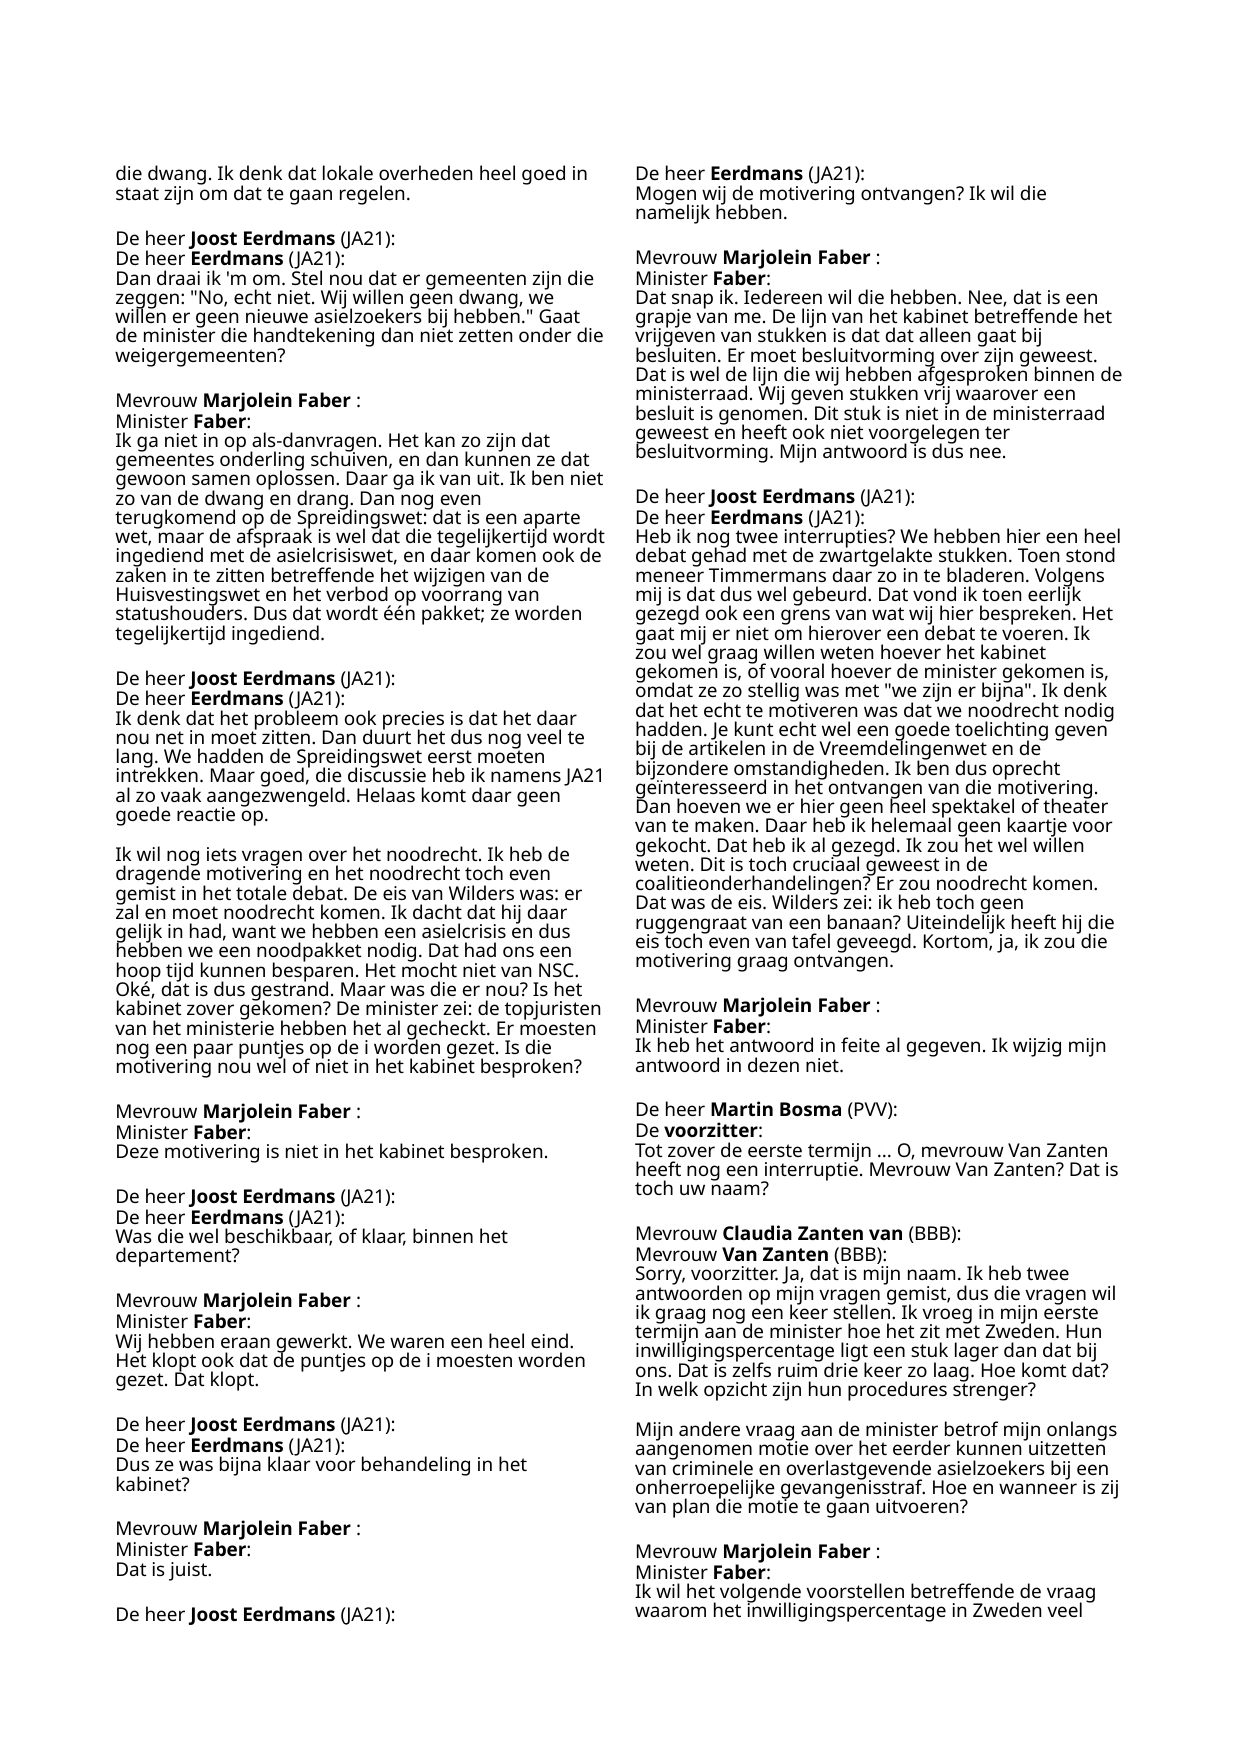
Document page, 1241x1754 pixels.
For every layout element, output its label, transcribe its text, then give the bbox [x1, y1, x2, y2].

text Ik denk dat het probleem ook precies is dat het daar nou net in moet zitten. Dan duurt het dus nog veel te lang. We hadden de Spreidingswet eerst moeten intrekken. Maar goed, die discussie heb ik namens JA21 al zo vaak aangezwengeld. Helaas komt daar geen goede reactie op. [115, 710, 605, 825]
text Sorry, voorzitter. Ja, dat is mijn naam. Ik heb twee antwoorden op mijn vragen gemist, dus die vragen wil ik graag nog een keer stellen. Ik vroeg in mijn eerste termijn aan de minister hoe het zit met Zweden. Hun inwilligingspercentage ligt een stuk lager dan dat bij ons. Dat is zelfs ruim drie keer zo laag. Hoe komt dat? In welk opzicht zijn hun procedures strenger? [635, 1265, 1125, 1400]
text Ik wil nog iets vragen over het noodrecht. Ik heb de dragende motivering en het noodrecht toch even gemist in het totale debat. De eis van Wilders was: er zal en moet noodrecht komen. Ik dacht dat hij daar gelijk in had, want we hebben een asielcrisis en dus hebben we een noodpakket nodig. Dat had ons een hoop tijd kunnen besparen. Het mocht niet van NSC. Oké, dat is dus gestrand. Maar was die er nou? Is het kabinet zover gekomen? De minister zei: de topjuristen van het ministerie hebben het al gecheckt. Er moesten nog een paar puntjes op de i worden gezet. Is die motivering nou wel of niet in het kabinet besproken? [115, 846, 605, 1077]
text Dat snap ik. Iedereen wil die hebben. Nee, dat is een grapje van me. De lijn van het kabinet betreffende het vrijgeven van stukken is dat dat alleen gaat bij besluiten. Er moet besluitvorming over zijn geweest. Dat is wel de lijn die wij hebben afgesproken binnen de ministerraad. Wij geven stukken vrij waarover een besluit is genomen. Dit stuk is niet in de ministerraad geweest en heeft ook niet voorgelegen ter besluitvorming. Mijn antwoord is dus nee. [635, 289, 1125, 462]
text De heer Joost Eerdmans (JA21): [115, 225, 605, 250]
text Heb ik nog twee interrupties? We hebben hier een heel debat gehad met de zwartgelakte stukken. Toen stond meneer Timmermans daar zo in te bladeren. Volgens mij is dat dus wel gebeurd. Dat vond ik toen eerlijk gezegd ook een grens van wat wij hier bespreken. Het gaat mij er niet om hierover een debat te voeren. Ik zou wel graag willen weten hoever het kabinet gekomen is, of vooral hoever de minister gekomen is, omdat ze zo stellig was met "we zijn er bijna". Ik denk dat het echt te motiveren was dat we noodrecht nodig hadden. Je kunt echt wel een goede toelichting geven bij de artikelen in de Vreemdelingenwet en de bijzondere omstandigheden. Ik ben dus oprecht geïnteresseerd in het ontvangen van die motivering. Dan hoeven we er hier geen heel spektakel of theater van te maken. Daar heb ik helemaal geen kaartje voor gekocht. Dat heb ik al gezegd. Ik zou het wel willen weten. Dit is toch cruciaal geweest in de coalitieonderhandelingen? Er zou noodrecht komen. Dat was de eis. Wilders zei: ik heb toch geen ruggengraat van een banaan? Uiteindelijk heeft hij die eis toch even van tafel geveegd. Kortom, ja, ik zou die motivering graag ontvangen. [635, 528, 1125, 971]
text De heer Eerdmans (JA21): [115, 1209, 605, 1228]
text Minister Faber: [635, 270, 1125, 289]
text De heer Joost Eerdmans (JA21): [115, 1183, 605, 1209]
text Dus ze was bijna klaar voor behandeling in het kabinet? [115, 1456, 605, 1495]
text De heer Joost Eerdmans (JA21): [115, 1601, 605, 1626]
text De heer Eerdmans (JA21): [635, 165, 1125, 184]
text Deze motivering is niet in het kabinet besproken. [115, 1143, 605, 1162]
text Mevrouw Claudia Zanten van (BBB): [635, 1220, 1125, 1246]
text De heer Eerdmans (JA21): [115, 690, 605, 710]
text Dat is juist. [115, 1561, 605, 1580]
text De heer Eerdmans (JA21): [115, 250, 605, 270]
text Minister Faber: [115, 413, 605, 432]
text Was die wel beschikbaar, of klaar, binnen het departement? [115, 1228, 605, 1267]
text Minister Faber: [115, 1313, 605, 1333]
text Mevrouw Marjolein Faber : [635, 992, 1125, 1018]
text De heer Martin Bosma (PVV): [635, 1097, 1125, 1122]
text De voorzitter: [635, 1122, 1125, 1142]
text Minister Faber: [635, 1018, 1125, 1037]
text Mijn andere vraag aan de minister betrof mijn onlangs aangenomen motie over het eerder kunnen uitzetten van criminele en overlastgevende asielzoekers bij een onherroepelijke gevangenisstraf. Hoe en wanneer is zij van plan die motie te gaan uitvoeren? [635, 1421, 1125, 1517]
text Dan draai ik 'm om. Stel nou dat er gemeenten zijn die zeggen: "No, echt niet. Wij willen geen dwang, we willen er geen nieuwe asielzoekers bij hebben." Gaat de minister die handtekening dan niet zetten onder die weigergemeenten? [115, 270, 605, 366]
text Mevrouw Marjolein Faber : [115, 1288, 605, 1313]
text De heer Eerdmans (JA21): [635, 509, 1125, 528]
text Tot zover de eerste termijn ... O, mevrouw Van Zanten heeft nog een interruptie. Mevrouw Van Zanten? Dat is toch uw naam? [635, 1142, 1125, 1199]
text Ik ga niet in op als-danvragen. Het kan zo zijn dat gemeentes onderling schuiven, en dan kunnen ze dat gewoon samen oplossen. Daar ga ik van uit. Ik ben niet zo van de dwang en drang. Dan nog even terugkomend op de Spreidingswet: dat is een aparte wet, maar de afspraak is wel dat die tegelijkertijd wordt ingediend met de asielcrisiswet, en daar komen ook de zaken in te zitten betreffende het wijzigen van de Huisvestingswet en het verbod op voorrang van statushouders. Dus dat wordt één pakket; ze worden tegelijkertijd ingediend. [115, 432, 605, 644]
text De heer Eerdmans (JA21): [115, 1437, 605, 1456]
text Minister Faber: [115, 1124, 605, 1143]
text Minister Faber: [115, 1541, 605, 1561]
text Ik wil het volgende voorstellen betreffende de vraag waarom het inwilligingspercentage in Zweden veel [635, 1583, 1125, 1622]
text die dwang. Ik denk dat lokale overheden heel goed in staat zijn om dat te gaan regelen. [115, 165, 605, 204]
text Mevrouw Van Zanten (BBB): [635, 1246, 1125, 1265]
text Mevrouw Marjolein Faber : [635, 1538, 1125, 1564]
text Mevrouw Marjolein Faber : [635, 244, 1125, 270]
text De heer Joost Eerdmans (JA21): [115, 665, 605, 690]
text Mogen wij de motivering ontvangen? Ik wil die namelijk hebben. [635, 184, 1125, 223]
text Minister Faber: [635, 1564, 1125, 1583]
text Mevrouw Marjolein Faber : [115, 1098, 605, 1124]
text De heer Joost Eerdmans (JA21): [635, 483, 1125, 509]
text De heer Joost Eerdmans (JA21): [115, 1411, 605, 1437]
text Wij hebben eraan gewerkt. We waren een heel eind. Het klopt ook dat de puntjes op de i moesten worden gezet. Dat klopt. [115, 1333, 605, 1390]
text Mevrouw Marjolein Faber : [115, 1516, 605, 1541]
text Mevrouw Marjolein Faber : [115, 387, 605, 413]
text Ik heb het antwoord in feite al gegeven. Ik wijzig mijn antwoord in dezen niet. [635, 1037, 1125, 1076]
